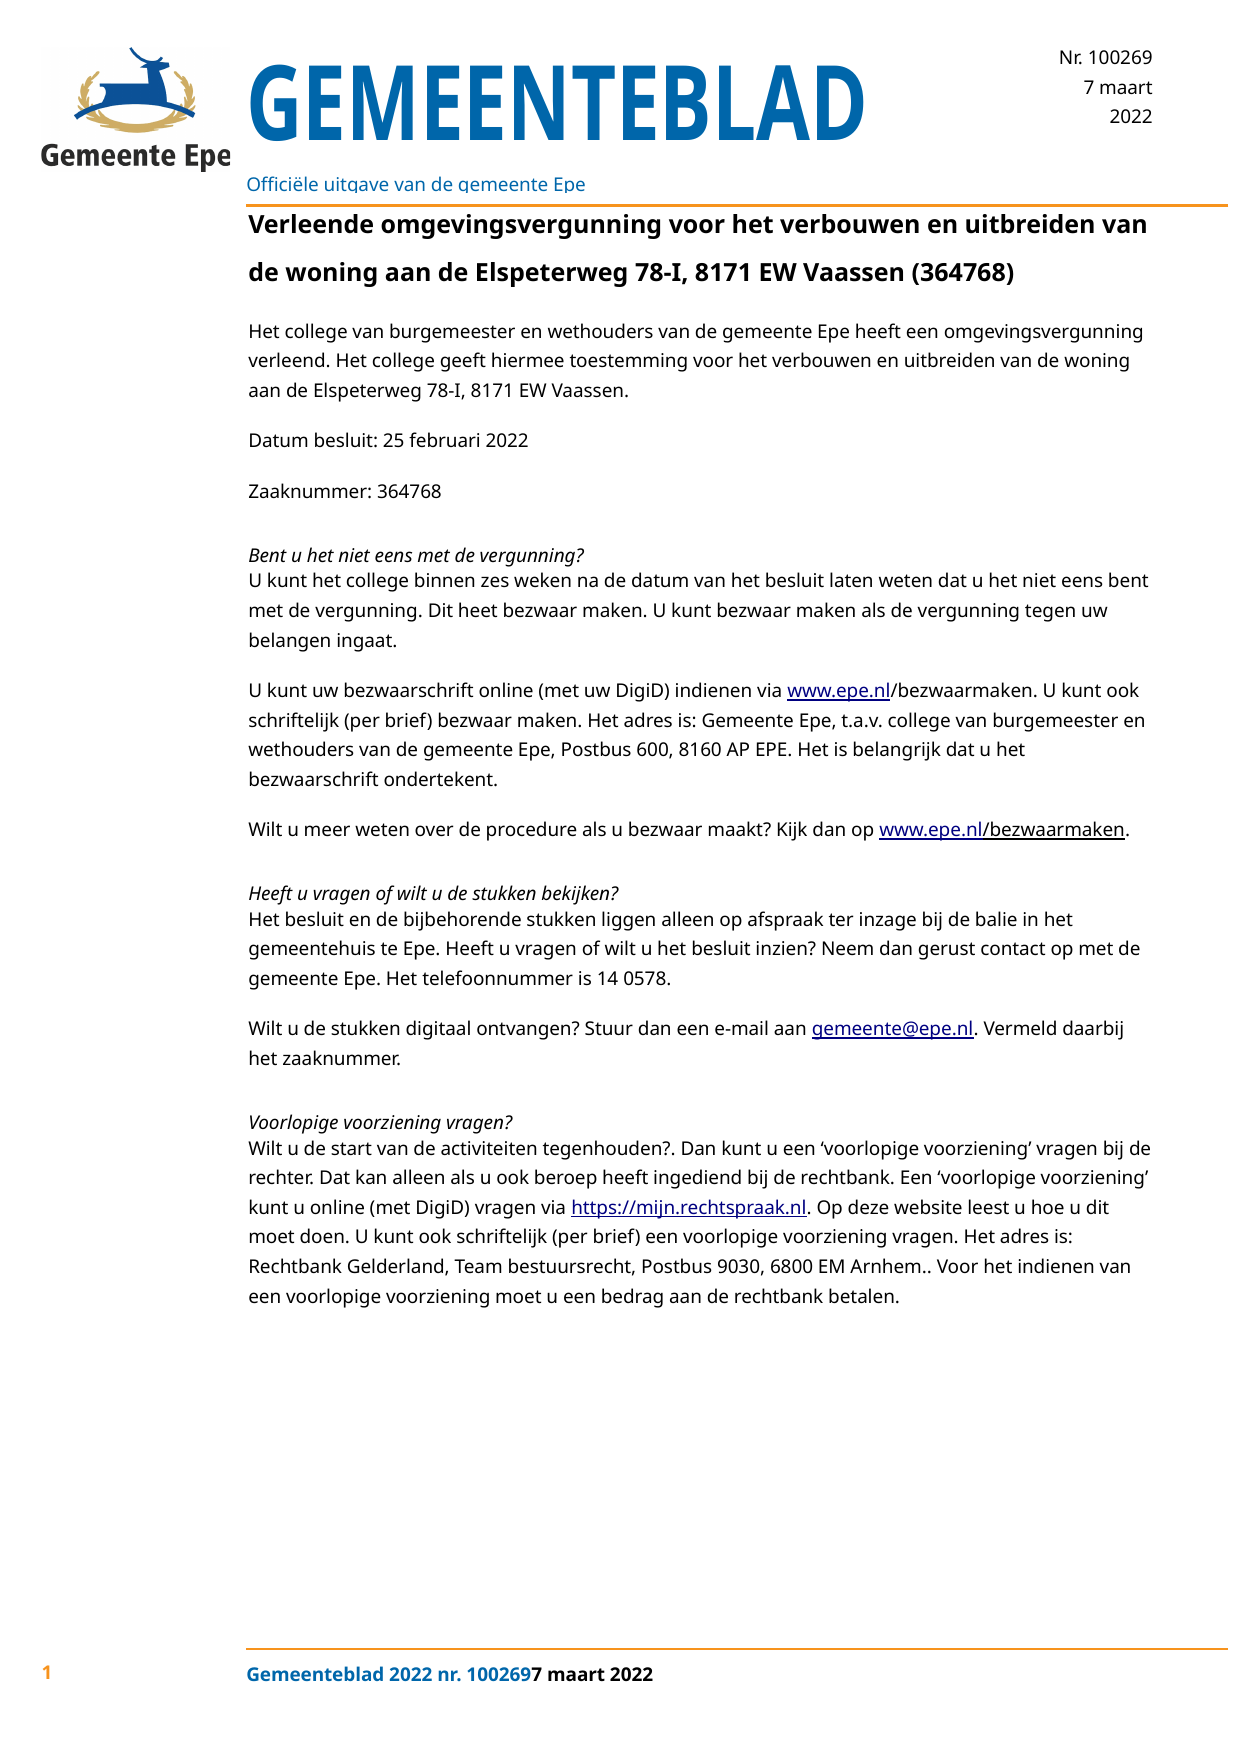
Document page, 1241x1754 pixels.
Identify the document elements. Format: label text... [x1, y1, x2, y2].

text U kunt uw bezwaarschrift online (met uw DigiD) indienen via www.epe.nl/bezwaarmaken. U kunt ook schriftelijk (per brief) bezwaar maken. Het adres is: Gemeente Epe, t.a.v. college van burgemeester en wethouders van de gemeente Epe, Postbus 600, 8160 AP EPE. Het is belangrijk dat u het bezwaarschrift ondertekent. [248, 677, 1152, 792]
text Zaaknummer: 364768 [248, 478, 1152, 504]
picture [41, 47, 231, 172]
text Wilt u de start van de activiteiten tegenhouden?. Dan kunt u een ‘voorlopige voorziening’ vragen bij de rechter. Dat kan alleen als u ook beroep heeft ingediend bij de rechtbank. Een ‘voorlopige voorziening’ kunt u online (met DigiD) vragen via https://mijn.rechtspraak.nl. Op deze website leest u hoe u dit moet doen. U kunt ook schriftelijk (per brief) een voorlopige voorziening vragen. Het adres is: Rechtbank Gelderland, Team bestuursrecht, Postbus 9030, 6800 EM Arnhem.. Voor het indienen van een voorlopige voorziening moet u een bedrag aan de rechtbank betalen. [248, 1135, 1152, 1308]
text U kunt het college binnen zes weken na de datum van het besluit laten weten dat u het niet eens bent met de vergunning. Dit heet bezwaar maken. U kunt bezwaar maken als de vergunning tegen uw belangen ingaat. [248, 568, 1152, 652]
text Heeft u vragen of wilt u de stukken bekijken? [248, 880, 1152, 906]
text Verleende omgevingsvergunning voor het verbouwen en uitbreiden van de woning aan de Elspeterweg 78-I, 8171 EW Vaassen (364768) [248, 207, 1152, 288]
text Wilt u de stukken digitaal ontvangen? Stuur dan een e-mail aan gemeente@epe.nl. Vermeld daarbij het zaaknummer. [248, 1016, 1152, 1071]
text Wilt u meer weten over de procedure als u bezwaar maakt? Kijk dan op www.epe.nl/bezwaarmaken. [248, 816, 1152, 842]
text Het besluit en de bijbehorende stukken liggen alleen op afspraak ter inzage bij de balie in het gemeentehuis te Epe. Heeft u vragen of wilt u het besluit inzien? Neem dan gerust contact op met de gemeente Epe. Het telefoonnummer is 14 0578. [248, 906, 1152, 991]
text Het college van burgemeester en wethouders van de gemeente Epe heeft een omgevingsvergunning verleend. Het college geeft hiermee toestemming voor het verbouwen en uitbreiden van de woning aan de Elspeterweg 78-I, 8171 EW Vaassen. [248, 318, 1152, 403]
text Bent u het niet eens met de vergunning? [248, 542, 1152, 568]
text Datum besluit: 25 februari 2022 [248, 427, 1152, 453]
text Voorlopige voorziening vragen? [248, 1109, 1152, 1135]
